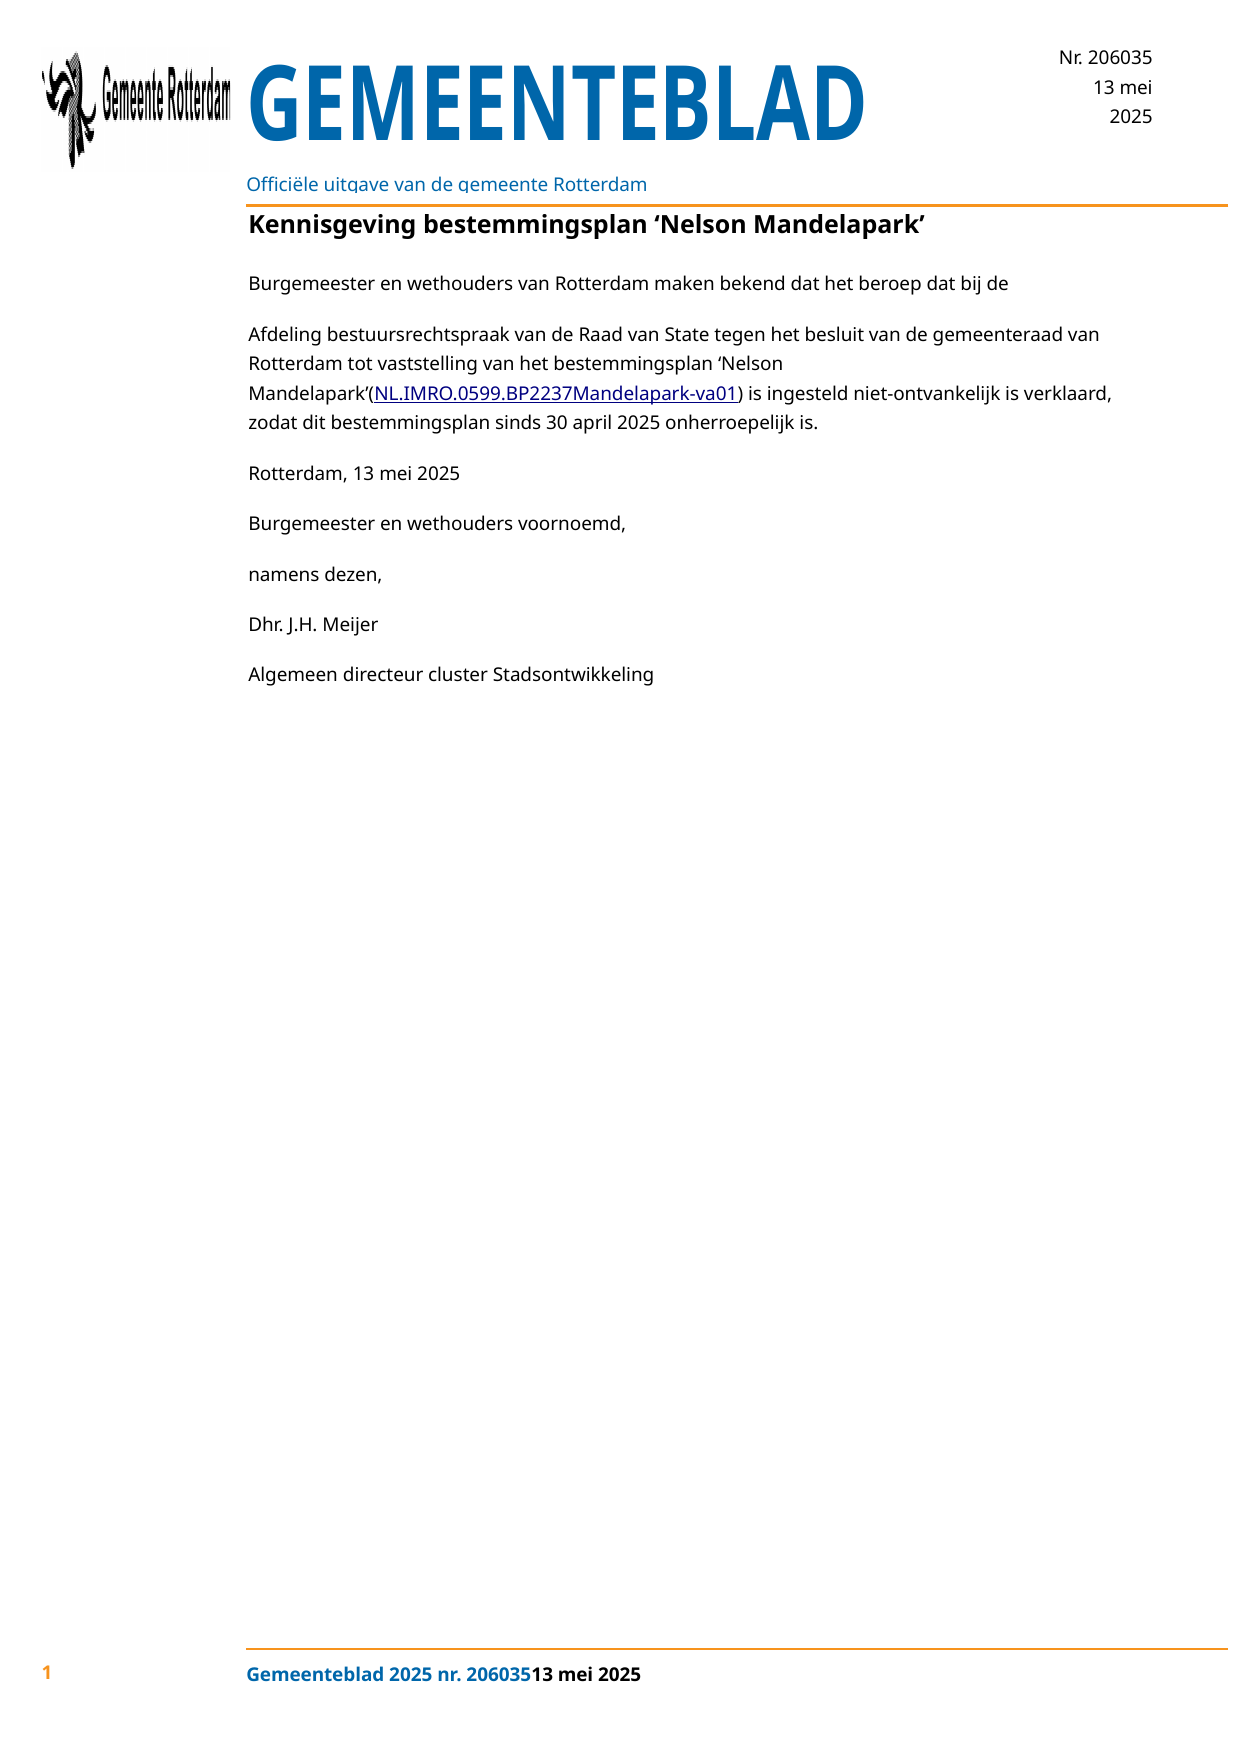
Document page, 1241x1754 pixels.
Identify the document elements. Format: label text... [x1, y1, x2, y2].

picture [41, 47, 231, 172]
text Dhr. J.H. Meijer [248, 611, 1152, 637]
text Afdeling bestuursrechtspraak van de Raad van State tegen het besluit van de gemeenteraad van Rotterdam tot vaststelling van het bestemmingsplan ‘Nelson Mandelapark’(NL.IMRO.0599.BP2237Mandelapark-va01) is ingesteld niet-ontvankelijk is verklaard, zodat dit bestemmingsplan sinds 30 april 2025 onherroepelijk is. [248, 321, 1152, 435]
text Burgemeester en wethouders voornoemd, [248, 510, 1152, 536]
text Kennisgeving bestemmingsplan ‘Nelson Mandelapark’ [248, 207, 1152, 241]
text namens dezen, [248, 561, 1152, 586]
text Burgemeester en wethouders van Rotterdam maken bekend dat het beroep dat bij de [248, 270, 1152, 296]
text Rotterdam, 13 mei 2025 [248, 460, 1152, 486]
text Algemeen directeur cluster Stadsontwikkeling [248, 662, 1152, 687]
